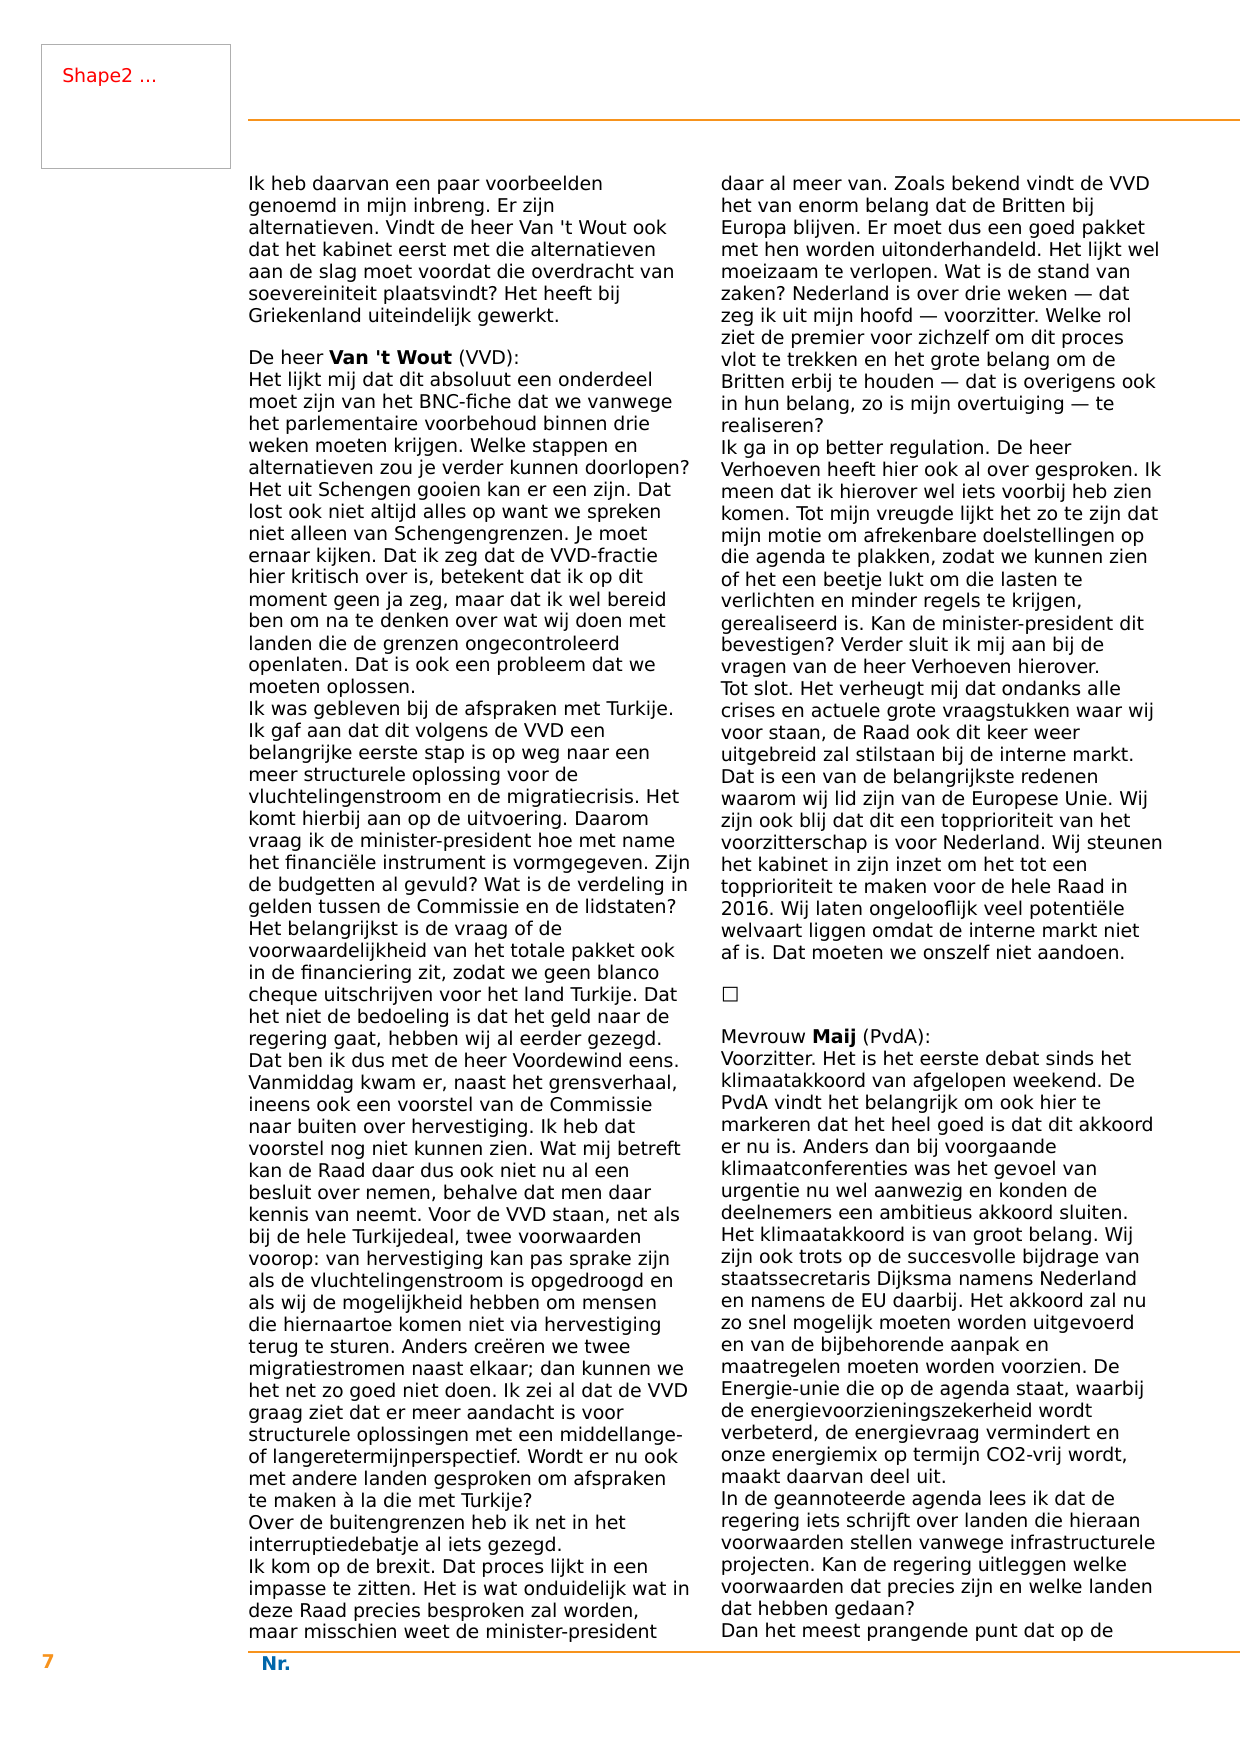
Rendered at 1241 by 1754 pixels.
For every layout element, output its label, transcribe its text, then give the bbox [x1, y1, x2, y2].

text Vanmiddag kwam er, naast het grensverhaal, ineens ook een voorstel van de Commissie naar buiten over hervestiging. Ik heb dat voorstel nog niet kunnen zien. Wat mij betreft kan de Raad daar dus ook niet nu al een besluit over nemen, behalve dat men daar kennis van neemt. Voor de VVD staan, net als bij de hele Turkijedeal, twee voorwaarden voorop: van hervestiging kan pas sprake zijn als de vluchtelingenstroom is opgedroogd en als wij de mogelijkheid hebben om mensen die hiernaartoe komen niet via hervestiging terug te sturen. Anders creëren we twee migratiestromen naast elkaar; dan kunnen we het net zo goed niet doen. Ik zei al dat de VVD graag ziet dat er meer aandacht is voor structurele oplossingen met een middellange- of langeretermijnperspectief. Wordt er nu ook met andere landen gesproken om afspraken te maken à la die met Turkije? [248, 1072, 691, 1512]
text Ik was gebleven bij de afspraken met Turkije. Ik gaf aan dat dit volgens de VVD een belangrijke eerste stap is op weg naar een meer structurele oplossing voor de vluchtelingenstroom en de migratiecrisis. Het komt hierbij aan op de uitvoering. Daarom vraag ik de minister-president hoe met name het financiële instrument is vormgegeven. Zijn de budgetten al gevuld? Wat is de verdeling in gelden tussen de Commissie en de lidstaten? Het belangrijkst is de vraag of de voorwaardelijkheid van het totale pakket ook in de financiering zit, zodat we geen blanco cheque uitschrijven voor het land Turkije. Dat het niet de bedoeling is dat het geld naar de regering gaat, hebben wij al eerder gezegd. Dat ben ik dus met de heer Voordewind eens. [248, 698, 691, 1072]
text Dan het meest prangende punt dat op de [721, 1619, 1163, 1641]
text In de geannoteerde agenda lees ik dat de regering iets schrijft over landen die hieraan voorwaarden stellen vanwege infrastructurele projecten. Kan de regering uitleggen welke voorwaarden dat precies zijn en welke landen dat hebben gedaan? [721, 1488, 1163, 1619]
text Ik heb daarvan een paar voorbeelden genoemd in mijn inbreng. Er zijn alternatieven. Vindt de heer Van 't Wout ook dat het kabinet eerst met die alternatieven aan de slag moet voordat die overdracht van soevereiniteit plaatsvindt? Het heeft bij Griekenland uiteindelijk gewerkt. [248, 173, 691, 327]
text ⬜ [721, 984, 1163, 1006]
text Mevrouw Maij (PvdA): [721, 1026, 1163, 1048]
text Het lijkt mij dat dit absoluut een onderdeel moet zijn van het BNC-fiche dat we vanwege het parlementaire voorbehoud binnen drie weken moeten krijgen. Welke stappen en alternatieven zou je verder kunnen doorlopen? Het uit Schengen gooien kan er een zijn. Dat lost ook niet altijd alles op want we spreken niet alleen van Schengengrenzen. Je moet ernaar kijken. Dat ik zeg dat de VVD-fractie hier kritisch over is, betekent dat ik op dit moment geen ja zeg, maar dat ik wel bereid ben om na te denken over wat wij doen met landen die de grenzen ongecontroleerd openlaten. Dat is ook een probleem dat we moeten oplossen. [248, 369, 691, 698]
text Voorzitter. Het is het eerste debat sinds het klimaatakkoord van afgelopen weekend. De PvdA vindt het belangrijk om ook hier te markeren dat het heel goed is dat dit akkoord er nu is. Anders dan bij voorgaande klimaatconferenties was het gevoel van urgentie nu wel aanwezig en konden de deelnemers een ambitieus akkoord sluiten. Het klimaatakkoord is van groot belang. Wij zijn ook trots op de succesvolle bijdrage van staatssecretaris Dijksma namens Nederland en namens de EU daarbij. Het akkoord zal nu zo snel mogelijk moeten worden uitgevoerd en van de bijbehorende aanpak en maatregelen moeten worden voorzien. De Energie-unie die op de agenda staat, waarbij de energievoorzieningszekerheid wordt verbeterd, de energievraag vermindert en onze energiemix op termijn CO2-vrij wordt, maakt daarvan deel uit. [721, 1048, 1163, 1488]
text Ik kom op de brexit. Dat proces lijkt in een impasse te zitten. Het is wat onduidelijk wat in deze Raad precies besproken zal worden, maar misschien weet de minister-president [248, 1556, 691, 1643]
text Over de buitengrenzen heb ik net in het interruptiedebatje al iets gezegd. [248, 1512, 691, 1556]
text daar al meer van. Zoals bekend vindt de VVD het van enorm belang dat de Britten bij Europa blijven. Er moet dus een goed pakket met hen worden uitonderhandeld. Het lijkt wel moeizaam te verlopen. Wat is de stand van zaken? Nederland is over drie weken — dat zeg ik uit mijn hoofd — voorzitter. Welke rol ziet de premier voor zichzelf om dit proces vlot te trekken en het grote belang om de Britten erbij te houden — dat is overigens ook in hun belang, zo is mijn overtuiging — te realiseren? [721, 173, 1163, 437]
text Tot slot. Het verheugt mij dat ondanks alle crises en actuele grote vraagstukken waar wij voor staan, de Raad ook dit keer weer uitgebreid zal stilstaan bij de interne markt. Dat is een van de belangrijkste redenen waarom wij lid zijn van de Europese Unie. Wij zijn ook blij dat dit een topprioriteit van het voorzitterschap is voor Nederland. Wij steunen het kabinet in zijn inzet om het tot een topprioriteit te maken voor de hele Raad in 2016. Wij laten ongelooflijk veel potentiële welvaart liggen omdat de interne markt niet af is. Dat moeten we onszelf niet aandoen. [721, 678, 1163, 964]
text De heer Van 't Wout (VVD): [248, 347, 691, 369]
text Ik ga in op better regulation. De heer Verhoeven heeft hier ook al over gesproken. Ik meen dat ik hierover wel iets voorbij heb zien komen. Tot mijn vreugde lijkt het zo te zijn dat mijn motie om afrekenbare doelstellingen op die agenda te plakken, zodat we kunnen zien of het een beetje lukt om die lasten te verlichten en minder regels te krijgen, gerealiseerd is. Kan de minister-president dit bevestigen? Verder sluit ik mij aan bij de vragen van de heer Verhoeven hierover. [721, 437, 1163, 678]
